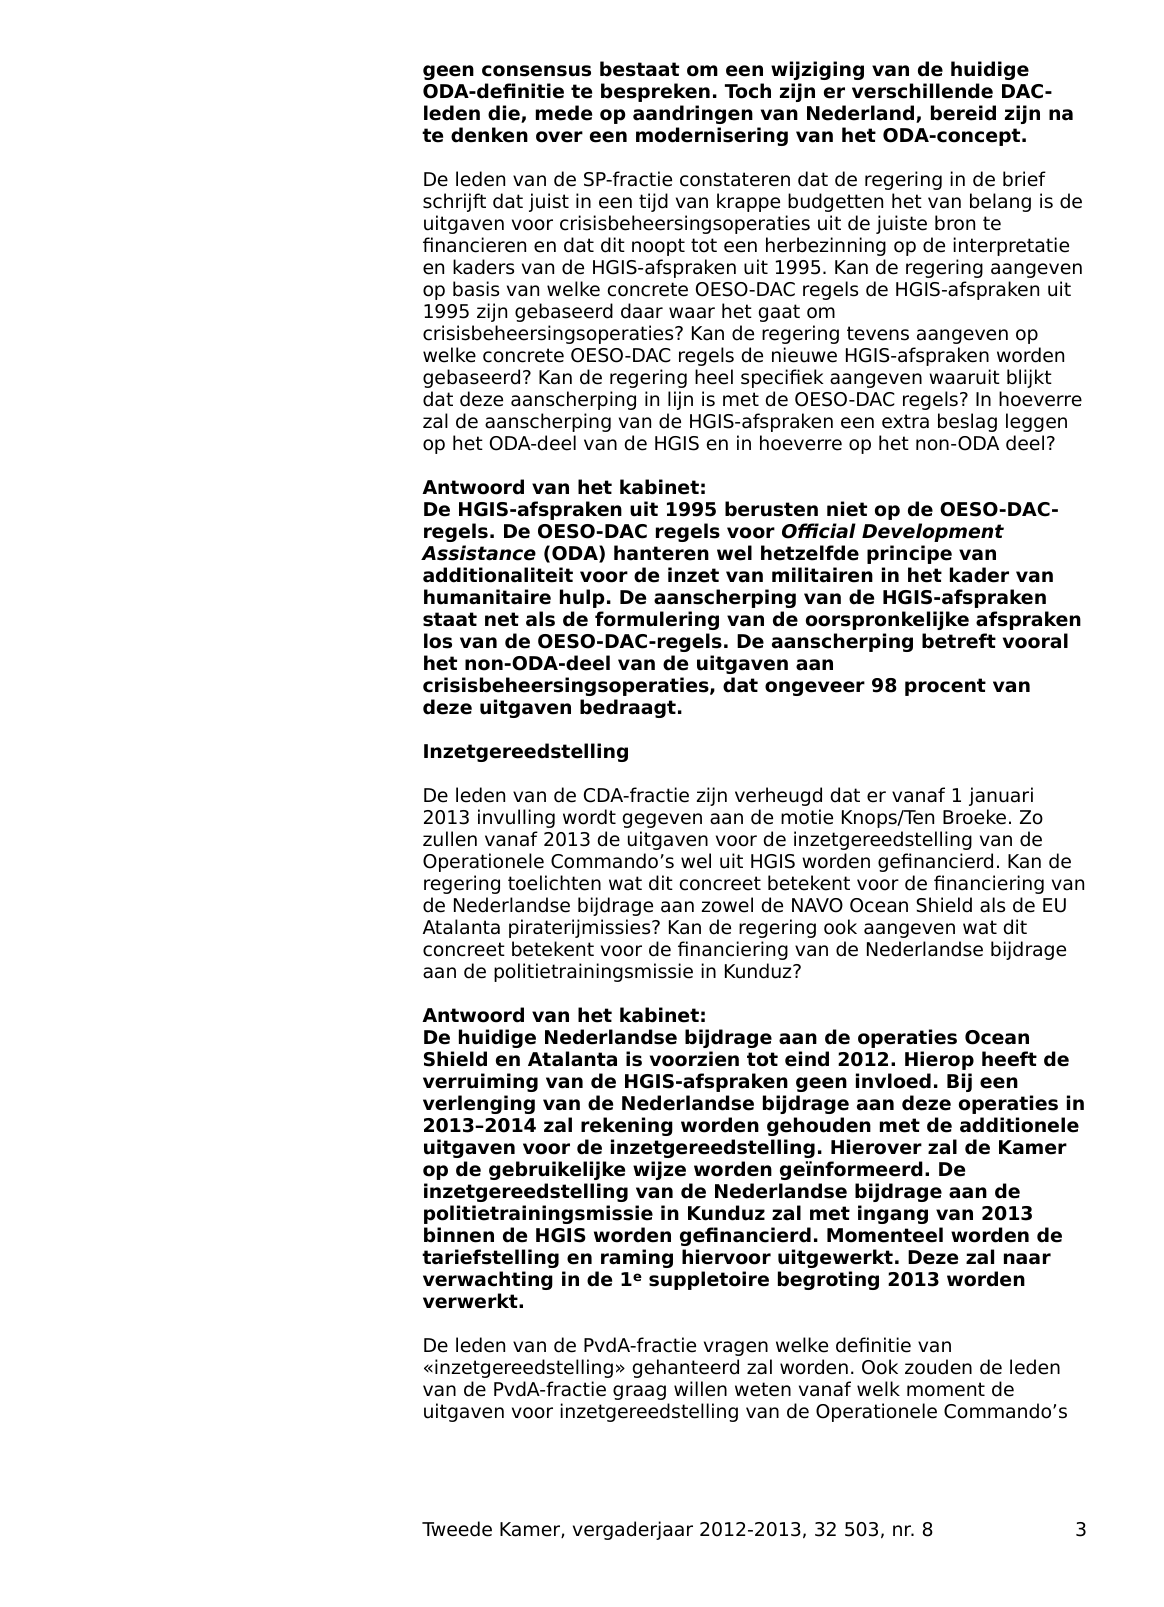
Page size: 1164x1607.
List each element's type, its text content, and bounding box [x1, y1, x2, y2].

text geen consensus bestaat om een wijziging van de huidige ODA-definitie te bespreken. Toch zijn er verschillende DAC-leden die, mede op aandringen van Nederland, bereid zijn na te denken over een modernisering van het ODA-concept. [422, 59, 1087, 147]
text De leden van de CDA-fractie zijn verheugd dat er vanaf 1 januari 2013 invulling wordt gegeven aan de motie Knops/Ten Broeke. Zo zullen vanaf 2013 de uitgaven voor de inzetgereedstelling van de Operationele Commando’s wel uit HGIS worden gefinancierd. Kan de regering toelichten wat dit concreet betekent voor de financiering van de Nederlandse bijdrage aan zowel de NAVO Ocean Shield als de EU Atalanta piraterijmissies? Kan de regering ook aangeven wat dit concreet betekent voor de financiering van de Nederlandse bijdrage aan de politietrainingsmissie in Kunduz? [422, 785, 1087, 983]
text De HGIS-afspraken uit 1995 berusten niet op de OESO-DAC-regels. De OESO-DAC regels voor Official Development Assistance (ODA) hanteren wel hetzelfde principe van additionaliteit voor de inzet van militairen in het kader van humanitaire hulp. De aanscherping van de HGIS-afspraken staat net als de formulering van de oorspronkelijke afspraken los van de OESO-DAC-regels. De aanscherping betreft vooral het non-ODA-deel van de uitgaven aan crisisbeheersingsoperaties, dat ongeveer 98 procent van deze uitgaven bedraagt. [422, 499, 1087, 719]
text Antwoord van het kabinet: [422, 477, 1087, 499]
text De leden van de PvdA-fractie vragen welke definitie van «inzetgereedstelling» gehanteerd zal worden. Ook zouden de leden van de PvdA-fractie graag willen weten vanaf welk moment de uitgaven voor inzetgereedstelling van de Operationele Commando’s [422, 1335, 1087, 1423]
subtitle Inzetgereedstelling [422, 741, 1087, 763]
text De leden van de SP-fractie constateren dat de regering in de brief schrijft dat juist in een tijd van krappe budgetten het van belang is de uitgaven voor crisisbeheersingsoperaties uit de juiste bron te financieren en dat dit noopt tot een herbezinning op de interpretatie en kaders van de HGIS-afspraken uit 1995. Kan de regering aangeven op basis van welke concrete OESO-DAC regels de HGIS-afspraken uit 1995 zijn gebaseerd daar waar het gaat om crisisbeheersingsoperaties? Kan de regering tevens aangeven op welke concrete OESO-DAC regels de nieuwe HGIS-afspraken worden gebaseerd? Kan de regering heel specifiek aangeven waaruit blijkt dat deze aanscherping in lijn is met de OESO-DAC regels? In hoeverre zal de aanscherping van de HGIS-afspraken een extra beslag leggen op het ODA-deel van de HGIS en in hoeverre op het non-ODA deel? [422, 169, 1087, 455]
text De huidige Nederlandse bijdrage aan de operaties Ocean Shield en Atalanta is voorzien tot eind 2012. Hierop heeft de verruiming van de HGIS-afspraken geen invloed. Bij een verlenging van de Nederlandse bijdrage aan deze operaties in 2013–2014 zal rekening worden gehouden met de additionele uitgaven voor de inzetgereedstelling. Hierover zal de Kamer op de gebruikelijke wijze worden geïnformeerd. De inzetgereedstelling van de Nederlandse bijdrage aan de politietrainingsmissie in Kunduz zal met ingang van 2013 binnen de HGIS worden gefinancierd. Momenteel worden de tariefstelling en raming hiervoor uitgewerkt. Deze zal naar verwachting in de 1e suppletoire begroting 2013 worden verwerkt. [422, 1027, 1087, 1313]
text Antwoord van het kabinet: [422, 1005, 1087, 1027]
